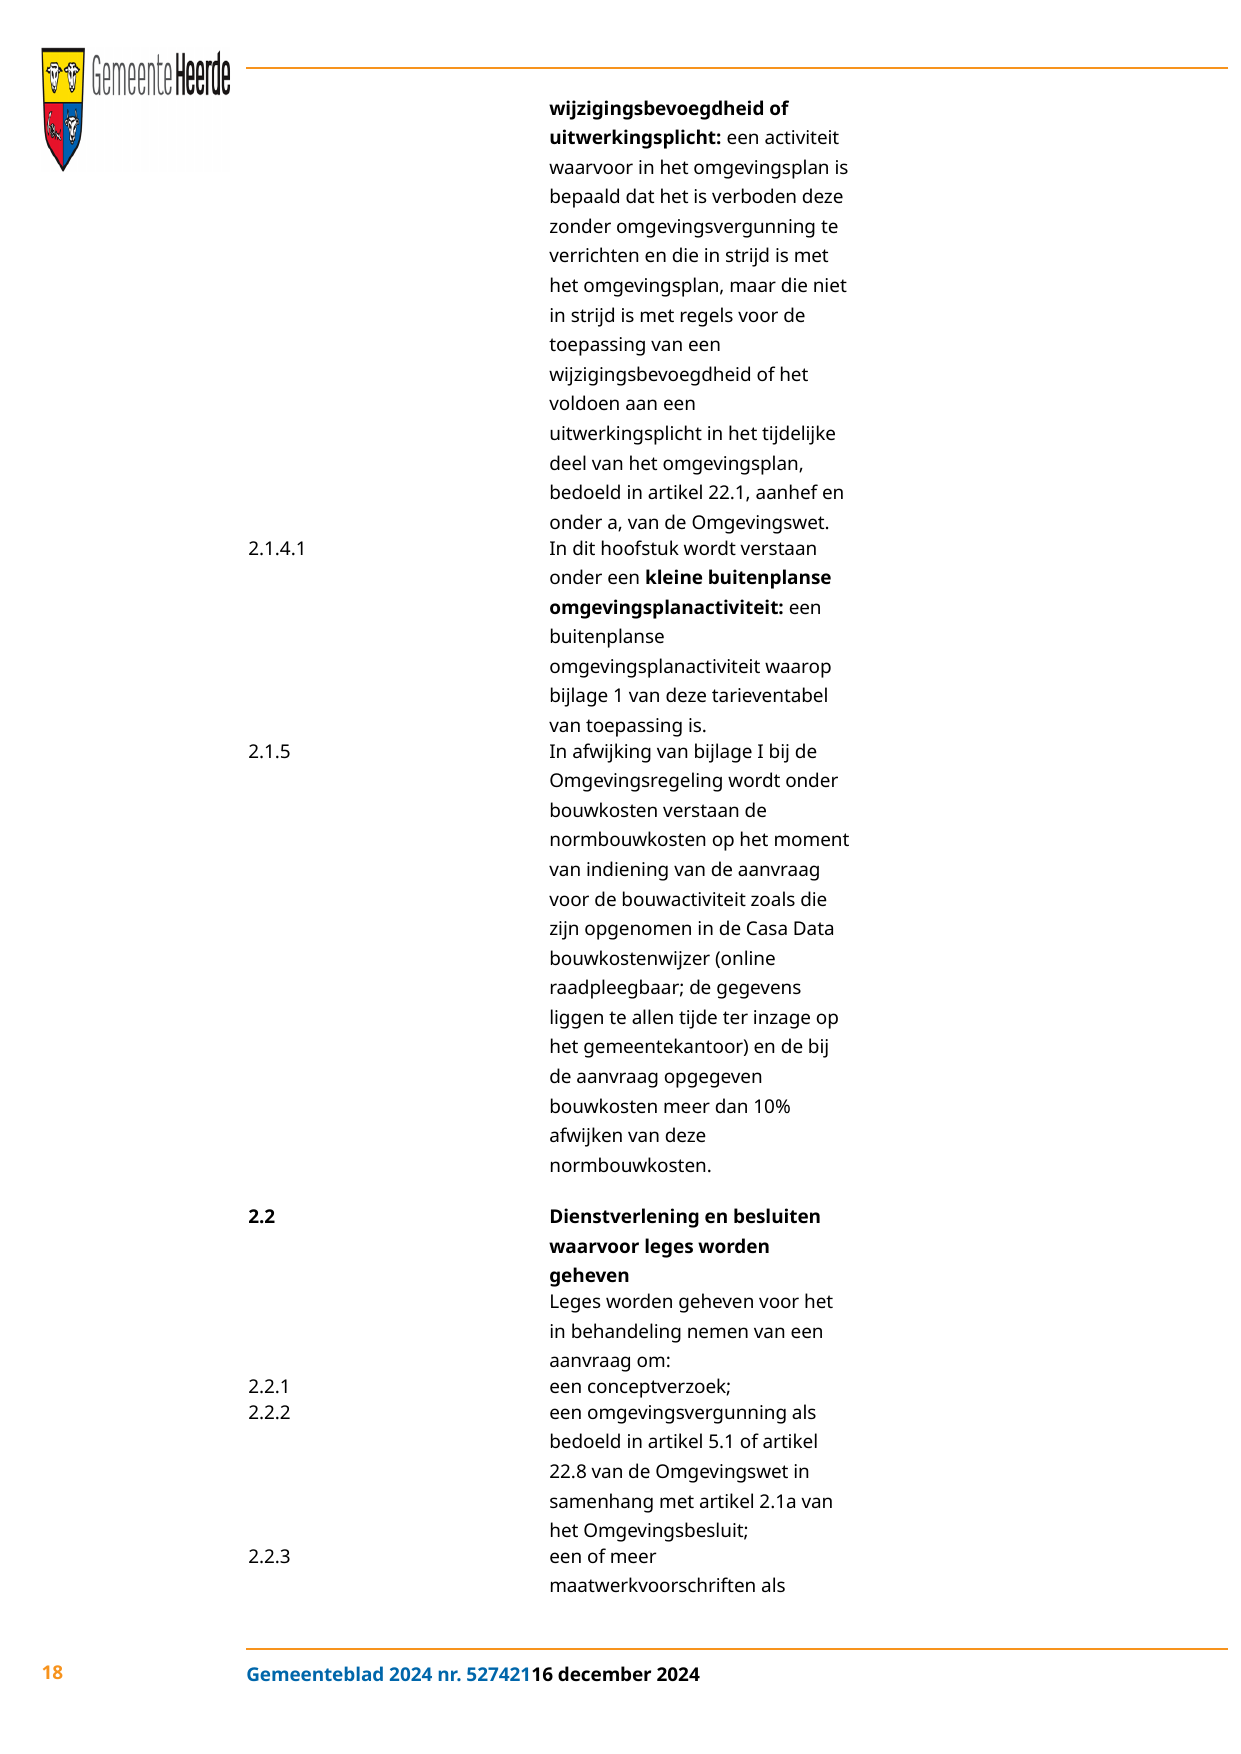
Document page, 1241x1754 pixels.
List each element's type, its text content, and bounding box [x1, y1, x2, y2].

table_cell [850, 1204, 1152, 1288]
table_cell wijzigingsbevoegdheid of uitwerkingsplicht: een activiteit waarvoor in het omgevingsplan is bepaald dat het is verboden deze zonder omgevingsvergunning te verrichten en die in strijd is met het omgevingsplan, maar die niet in strijd is met regels voor de toepassing van een wijzigingsbevoegdheid of het voldoen aan een uitwerkingsplicht in het tijdelijke deel van het omgevingsplan, bedoeld in artikel 22.1, aanhef en onder a, van de Omgevingswet. [549, 95, 850, 535]
table_cell [850, 1399, 1152, 1543]
table_cell [850, 1178, 1152, 1203]
table_cell In afwijking van bijlage I bij de Omgevingsregeling wordt onder bouwkosten verstaan de normbouwkosten op het moment van indiening van de aanvraag voor de bouwactiviteit zoals die zijn opgenomen in de Casa Data bouwkostenwijzer (online raadpleegbaar; de gegevens liggen te allen tijde ter inzage op het gemeentekantoor) en de bij de aanvraag opgegeven bouwkosten meer dan 10% afwijken van deze normbouwkosten. [549, 738, 850, 1178]
table_cell 2.1.4.1 [248, 535, 549, 738]
table_cell [850, 535, 1152, 738]
table_cell 2.2.2 [248, 1399, 549, 1543]
table_cell Leges worden geheven voor het in behandeling nemen van een aanvraag om: [549, 1289, 850, 1373]
table_cell een of meer maatwerkvoorschriften als [549, 1543, 850, 1598]
table_cell 2.2 [248, 1204, 549, 1288]
table_cell [248, 1178, 549, 1203]
table_cell [850, 1543, 1152, 1598]
table_cell een omgevingsvergunning als bedoeld in artikel 5.1 of artikel 22.8 van de Omgevingswet in samenhang met artikel 2.1a van het Omgevingsbesluit; [549, 1399, 850, 1543]
table_cell [850, 738, 1152, 1178]
table_cell 2.1.5 [248, 738, 549, 1178]
table_cell [248, 1289, 549, 1373]
table_cell [850, 95, 1152, 535]
table_cell 2.2.1 [248, 1373, 549, 1399]
picture [41, 47, 231, 172]
table_cell [850, 1289, 1152, 1373]
table_cell [248, 95, 549, 535]
table_cell [850, 1373, 1152, 1399]
table_cell Dienstverlening en besluiten waarvoor leges worden geheven [549, 1204, 850, 1288]
table_cell [549, 1178, 850, 1203]
table_cell In dit hoofstuk wordt verstaan onder een kleine buitenplanse omgevingsplanactiviteit: een buitenplanse omgevingsplanactiviteit waarop bijlage 1 van deze tarieventabel van toepassing is. [549, 535, 850, 738]
table_cell een conceptverzoek; [549, 1373, 850, 1399]
table_cell 2.2.3 [248, 1543, 549, 1598]
